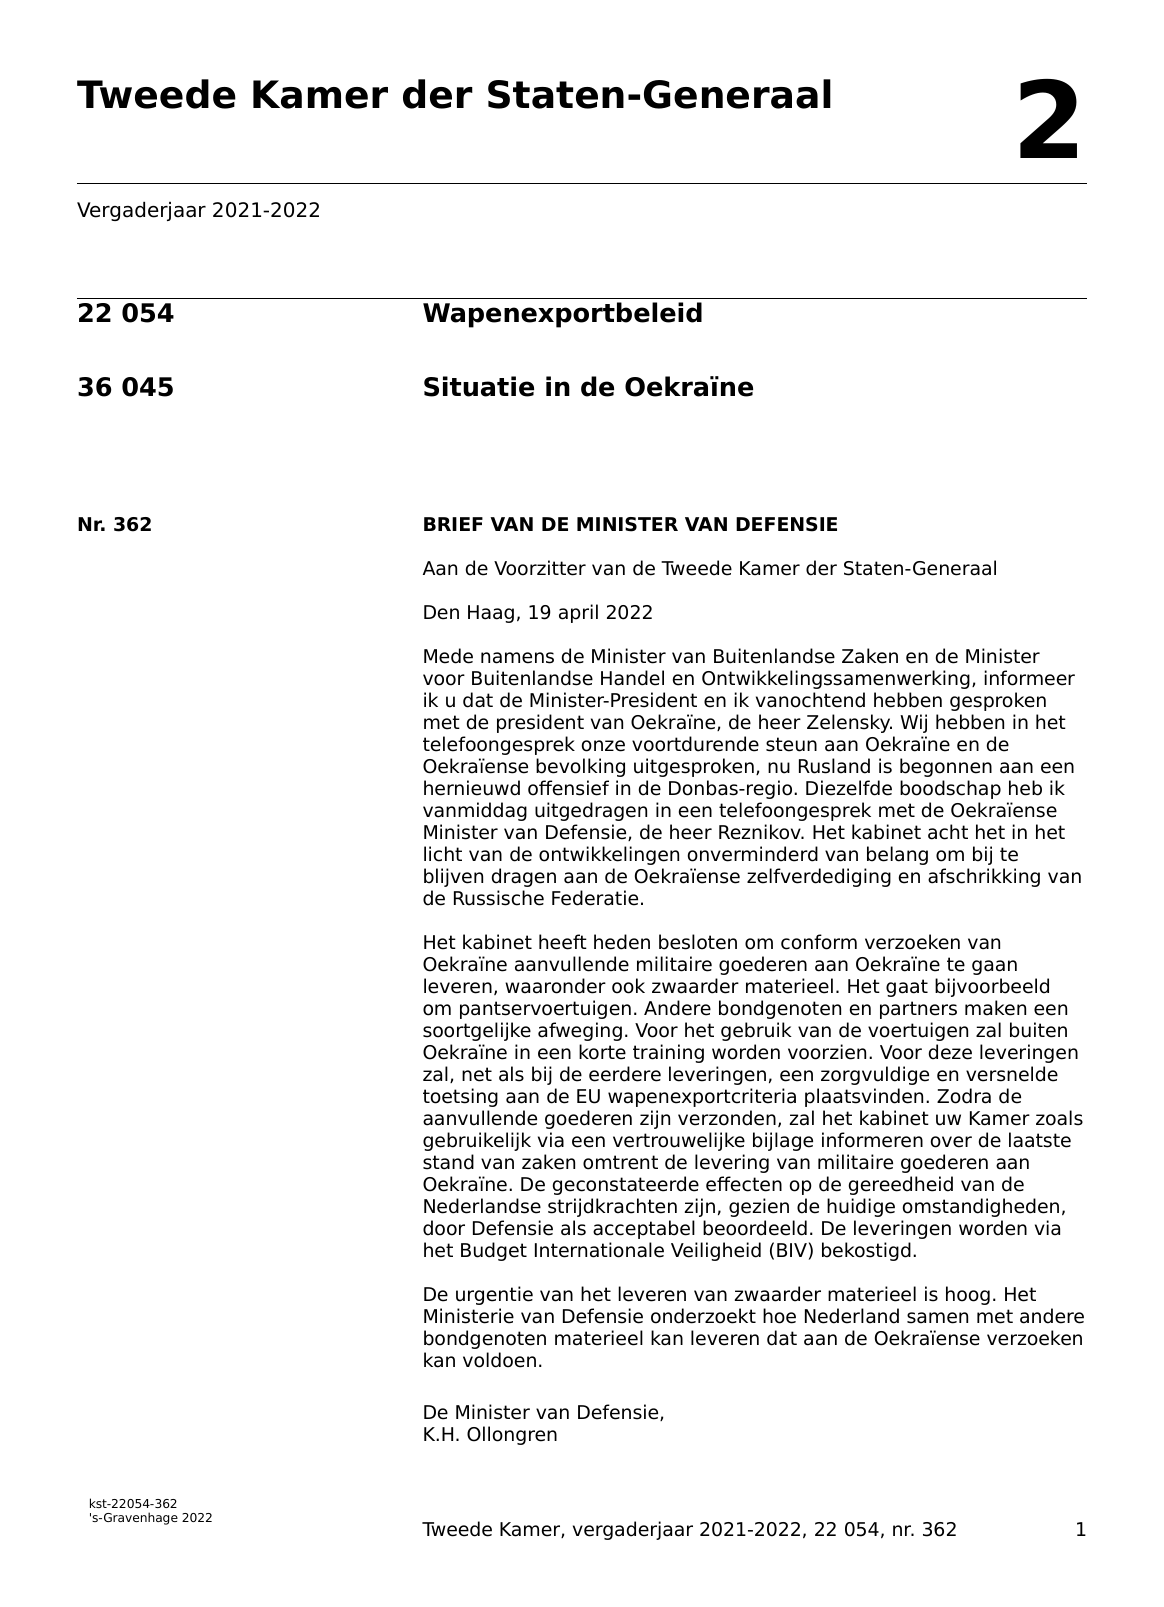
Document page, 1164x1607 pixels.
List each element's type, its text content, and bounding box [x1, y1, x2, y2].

text De urgentie van het leveren van zwaarder materieel is hoog. Het Ministerie van Defensie onderzoekt hoe Nederland samen met andere bondgenoten materieel kan leveren dat aan de Oekraïense verzoeken kan voldoen. [422, 1284, 1087, 1372]
subtitle 22 054 Wapenexportbeleid [77, 299, 1087, 329]
subtitle 36 045 Situatie in de Oekraïne [77, 373, 1087, 403]
text kst-22054-362 [88, 1497, 323, 1511]
text Mede namens de Minister van Buitenlandse Zaken en de Minister voor Buitenlandse Handel en Ontwikkelingssamenwerking, informeer ik u dat de Minister-President en ik vanochtend hebben gesproken met de president van Oekraïne, de heer Zelensky. Wij hebben in het telefoongesprek onze voortdurende steun aan Oekraïne en de Oekraïense bevolking uitgesproken, nu Rusland is begonnen aan een hernieuwd offensief in de Donbas-regio. Diezelfde boodschap heb ik vanmiddag uitgedragen in een telefoongesprek met de Oekraïense Minister van Defensie, de heer Reznikov. Het kabinet acht het in het licht van de ontwikkelingen onverminderd van belang om bij te blijven dragen aan de Oekraïense zelfverdediging en afschrikking van de Russische Federatie. [422, 646, 1087, 910]
text Den Haag, 19 april 2022 [422, 602, 1087, 624]
table_header 2 [886, 59, 1087, 183]
text De Minister van Defensie, K.H. Ollongren [422, 1402, 1087, 1446]
subtitle Nr. 362 BRIEF VAN DE MINISTER VAN DEFENSIE [77, 514, 1087, 536]
text 's-Gravenhage 2022 [88, 1511, 323, 1525]
text Aan de Voorzitter van de Tweede Kamer der Staten-Generaal [422, 558, 1087, 580]
table_cell Vergaderjaar 2021-2022 [77, 184, 1087, 298]
table_header Tweede Kamer der Staten-Generaal [77, 59, 886, 183]
text Het kabinet heeft heden besloten om conform verzoeken van Oekraïne aanvullende militaire goederen aan Oekraïne te gaan leveren, waaronder ook zwaarder materieel. Het gaat bijvoorbeeld om pantservoertuigen. Andere bondgenoten en partners maken een soortgelijke afweging. Voor het gebruik van de voertuigen zal buiten Oekraïne in een korte training worden voorzien. Voor deze leveringen zal, net als bij de eerdere leveringen, een zorgvuldige en versnelde toetsing aan de EU wapenexportcriteria plaatsvinden. Zodra de aanvullende goederen zijn verzonden, zal het kabinet uw Kamer zoals gebruikelijk via een vertrouwelijke bijlage informeren over de laatste stand van zaken omtrent de levering van militaire goederen aan Oekraïne. De geconstateerde effecten op de gereedheid van de Nederlandse strijdkrachten zijn, gezien de huidige omstandigheden, door Defensie als acceptabel beoordeeld. De leveringen worden via het Budget Internationale Veiligheid (BIV) bekostigd. [422, 932, 1087, 1262]
